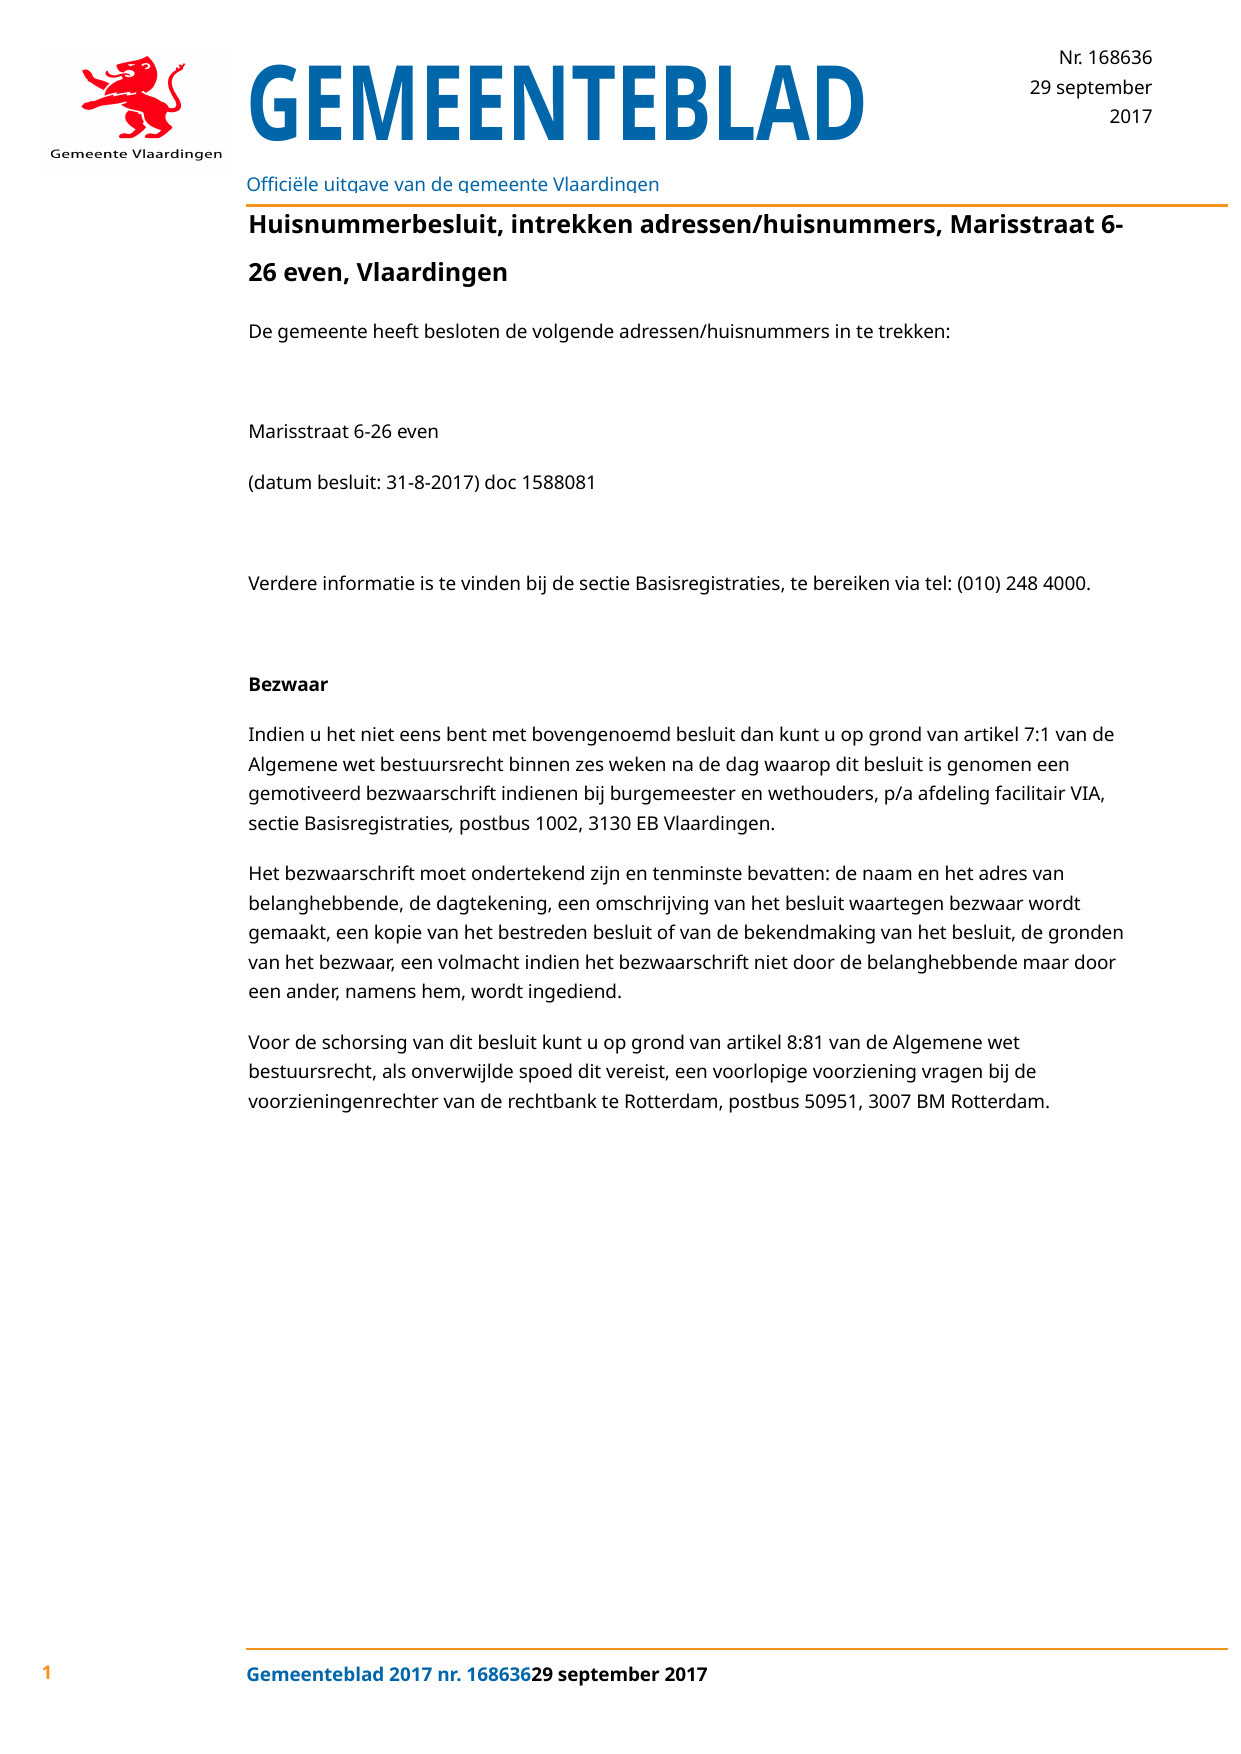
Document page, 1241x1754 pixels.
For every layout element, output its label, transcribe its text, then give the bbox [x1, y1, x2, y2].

text Voor de schorsing van dit besluit kunt u op grond van artikel 8:81 van de Algemene wet bestuursrecht, als onverwijlde spoed dit vereist, een voorlopige voorziening vragen bij de voorzieningenrechter van de rechtbank te Rotterdam, postbus 50951, 3007 BM Rotterdam. [248, 1029, 1152, 1114]
text Marisstraat 6-26 even [248, 419, 1152, 444]
picture [41, 47, 231, 172]
text Indien u het niet eens bent met bovengenoemd besluit dan kunt u op grond van artikel 7:1 van de Algemene wet bestuursrecht binnen zes weken na de dag waarop dit besluit is genomen een gemotiveerd bezwaarschrift indienen bij burgemeester en wethouders, p/a afdeling facilitair VIA, sectie Basisregistraties, postbus 1002, 3130 EB Vlaardingen. [248, 721, 1152, 836]
text Huisnummerbesluit, intrekken adressen/huisnummers, Marisstraat 6-26 even, Vlaardingen [248, 207, 1152, 288]
text Het bezwaarschrift moet ondertekend zijn en tenminste bevatten: de naam en het adres van belanghebbende, de dagtekening, een omschrijving van het besluit waartegen bezwaar wordt gemaakt, een kopie van het bestreden besluit of van de bekendmaking van het besluit, de gronden van het bezwaar, een volmacht indien het bezwaarschrift niet door de belanghebbende maar door een ander, namens hem, wordt ingediend. [248, 860, 1152, 1004]
text (datum besluit: 31-8-2017) doc 1588081 [248, 469, 1152, 495]
text Verdere informatie is te vinden bij de sectie Basisregistraties, te bereiken via tel: (010) 248 4000. [248, 570, 1152, 596]
text De gemeente heeft besloten de volgende adressen/huisnummers in te trekken: [248, 318, 1152, 344]
text Bezwaar [248, 671, 1152, 697]
